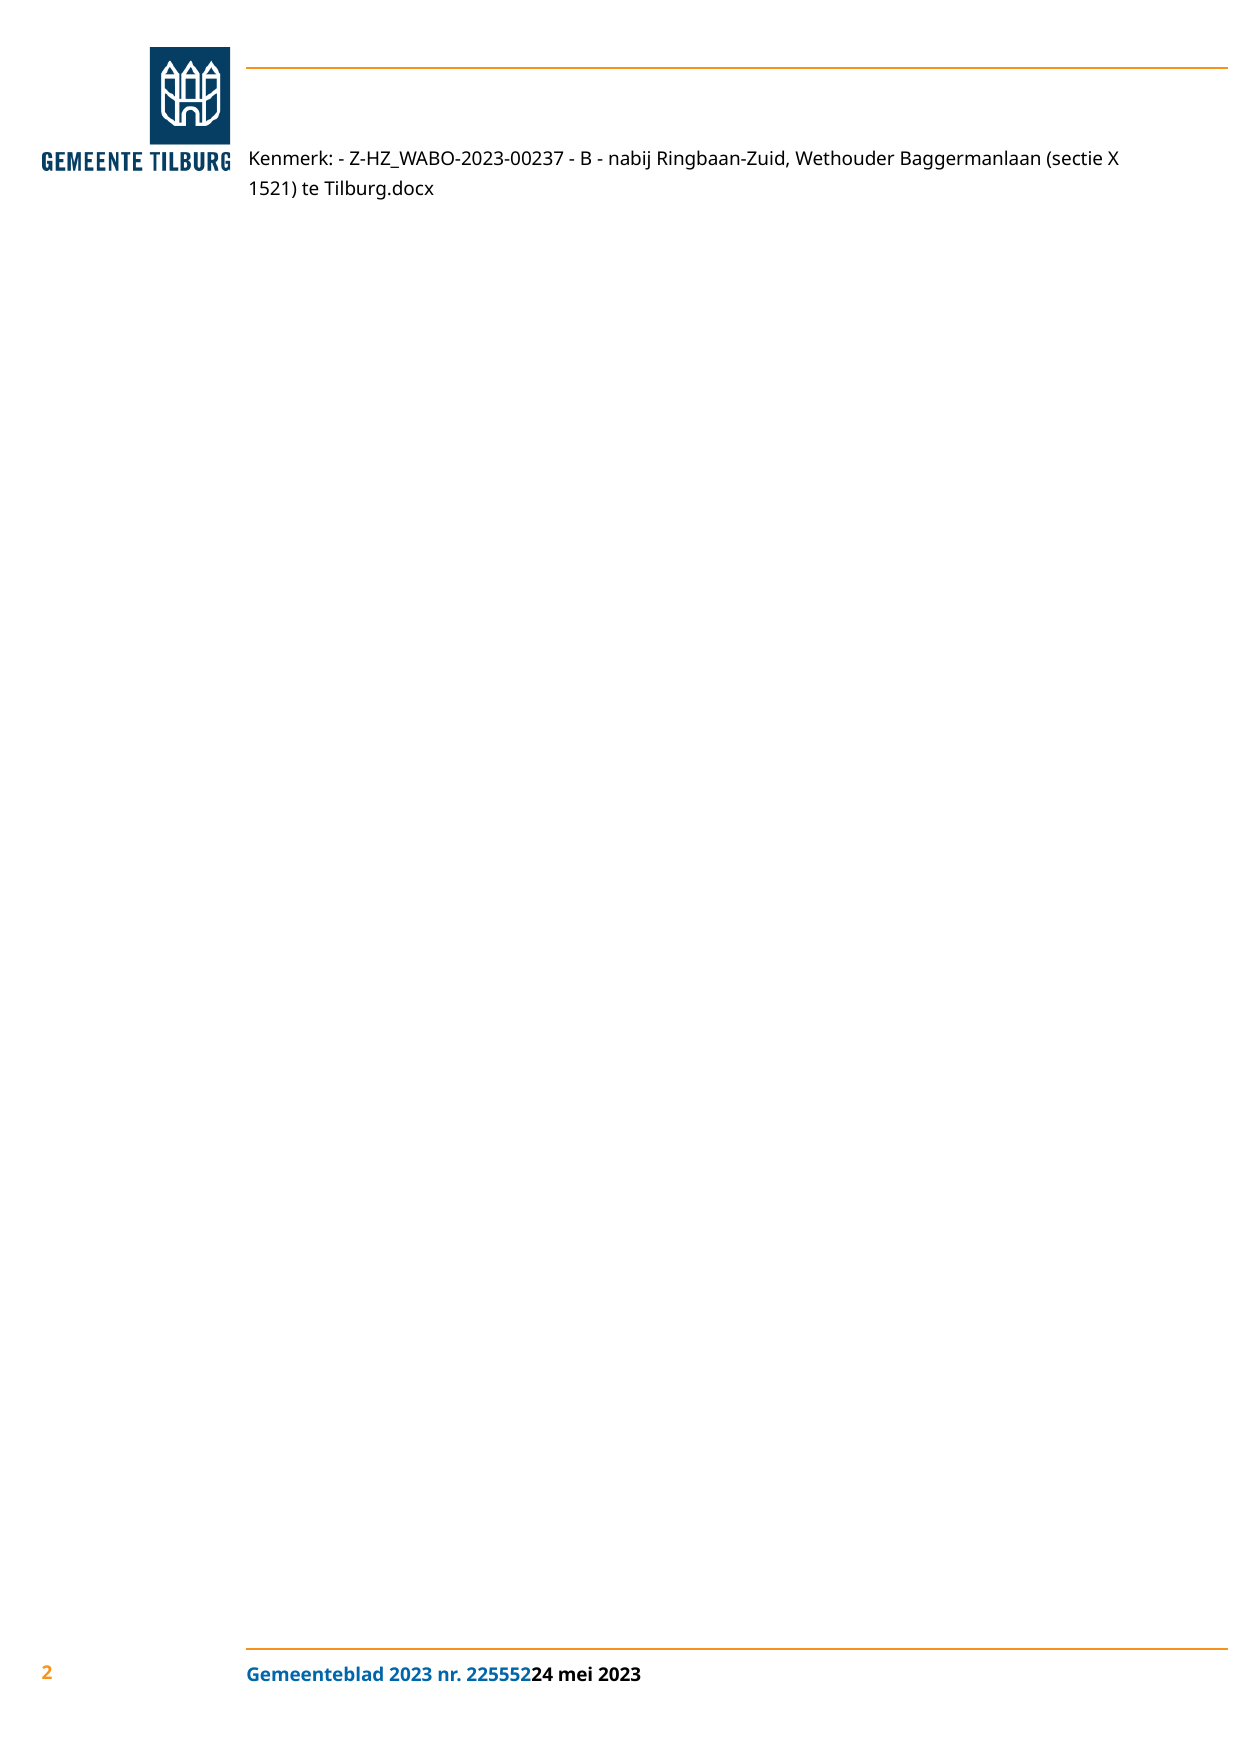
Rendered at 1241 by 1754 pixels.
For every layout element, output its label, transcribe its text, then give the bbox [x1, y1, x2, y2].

picture [41, 47, 231, 172]
text Kenmerk: - Z-HZ_WABO-2023-00237 - B - nabij Ringbaan-Zuid, Wethouder Baggermanlaan (sectie X 1521) te Tilburg.docx [248, 145, 1152, 201]
